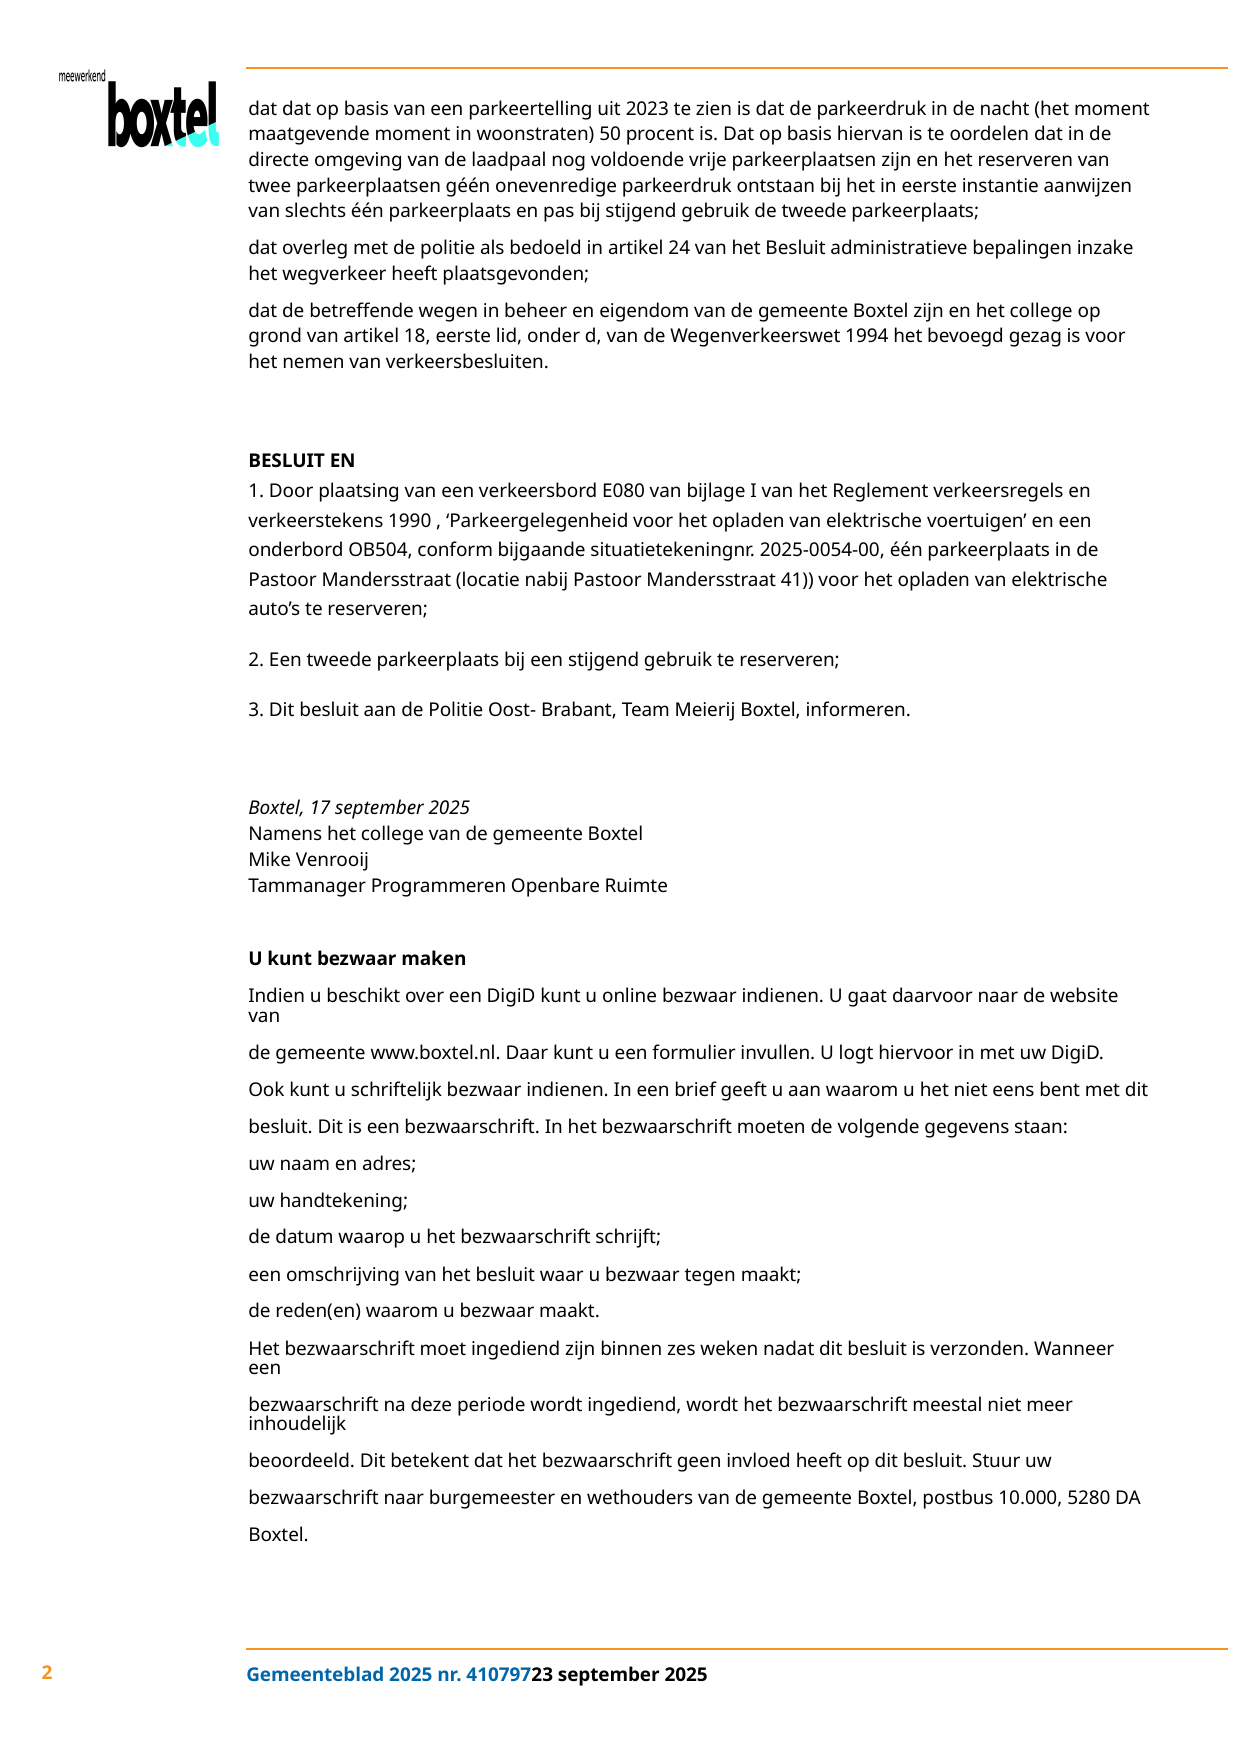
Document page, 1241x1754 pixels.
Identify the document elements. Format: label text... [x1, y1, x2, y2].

text 3. Dit besluit aan de Politie Oost- Brabant, Team Meierij Boxtel, informeren. [248, 696, 1152, 722]
text BESLUIT EN [248, 448, 1152, 473]
text uw handtekening; [248, 1192, 1152, 1211]
text beoordeeld. Dit betekent dat het bezwaarschrift geen invloed heeft op dit besluit. Stuur uw [248, 1452, 1152, 1471]
text uw naam en adres; [248, 1154, 1152, 1174]
text bezwaarschrift na deze periode wordt ingediend, wordt het bezwaarschrift meestal niet meer inhoudelijk [248, 1396, 1152, 1434]
text dat dat op basis van een parkeertelling uit 2023 te zien is dat de parkeerdruk in de nacht (het moment maatgevende moment in woonstraten) 50 procent is. Dat op basis hiervan is te oordelen dat in de directe omgeving van de laadpaal nog voldoende vrije parkeerplaatsen zijn en het reserveren van twee parkeerplaatsen géén onevenredige parkeerdruk ontstaan bij het in eerste instantie aanwijzen van slechts één parkeerplaats en pas bij stijgend gebruik de tweede parkeerplaats; [248, 95, 1152, 223]
text U kunt bezwaar maken [248, 950, 1152, 970]
text besluit. Dit is een bezwaarschrift. In het bezwaarschrift moeten de volgende gegevens staan: [248, 1118, 1152, 1137]
text dat de betreffende wegen in beheer en eigendom van de gemeente Boxtel zijn en het college op grond van artikel 18, eerste lid, onder d, van de Wegenverkeerswet 1994 het bevoegd gezag is voor het nemen van verkeersbesluiten. [248, 297, 1152, 374]
text de reden(en) waarom u bezwaar maakt. [248, 1302, 1152, 1322]
text Het bezwaarschrift moet ingediend zijn binnen zes weken nadat dit besluit is verzonden. Wanneer een [248, 1339, 1152, 1378]
text de datum waarop u het bezwaarschrift schrijft; [248, 1228, 1152, 1248]
text Mike Venrooij [248, 846, 1152, 872]
text 2. Een tweede parkeerplaats bij een stijgend gebruik te reserveren; [248, 646, 1152, 672]
text Ook kunt u schriftelijk bezwaar indienen. In een brief geeft u aan waarom u het niet eens bent met dit [248, 1081, 1152, 1100]
text dat overleg met de politie als bedoeld in artikel 24 van het Besluit administratieve bepalingen inzake het wegverkeer heeft plaatsgevonden; [248, 234, 1152, 286]
text Boxtel. [248, 1526, 1152, 1545]
text Tammanager Programmeren Openbare Ruimte [248, 872, 1152, 897]
text Boxtel, 17 september 2025 [248, 794, 1152, 820]
text Namens het college van de gemeente Boxtel [248, 820, 1152, 846]
text de gemeente www.boxtel.nl. Daar kunt u een formulier invullen. U logt hiervoor in met uw DigiD. [248, 1044, 1152, 1063]
text een omschrijving van het besluit waar u bezwaar tegen maakt; [248, 1266, 1152, 1285]
text 1. Door plaatsing van een verkeersbord E080 van bijlage I van het Reglement verkeersregels en verkeerstekens 1990 , ‘Parkeergelegenheid voor het opladen van elektrische voertuigen’ en een onderbord OB504, conform bijgaande situatietekeningnr. 2025-0054-00, één parkeerplaats in de Pastoor Mandersstraat (locatie nabij Pastoor Mandersstraat 41)) voor het opladen van elektrische auto’s te reserveren; [248, 477, 1152, 621]
text Indien u beschikt over een DigiD kunt u online bezwaar indienen. U gaat daarvoor naar de website van [248, 987, 1152, 1026]
text bezwaarschrift naar burgemeester en wethouders van de gemeente Boxtel, postbus 10.000, 5280 DA [248, 1489, 1152, 1508]
picture [41, 47, 231, 172]
